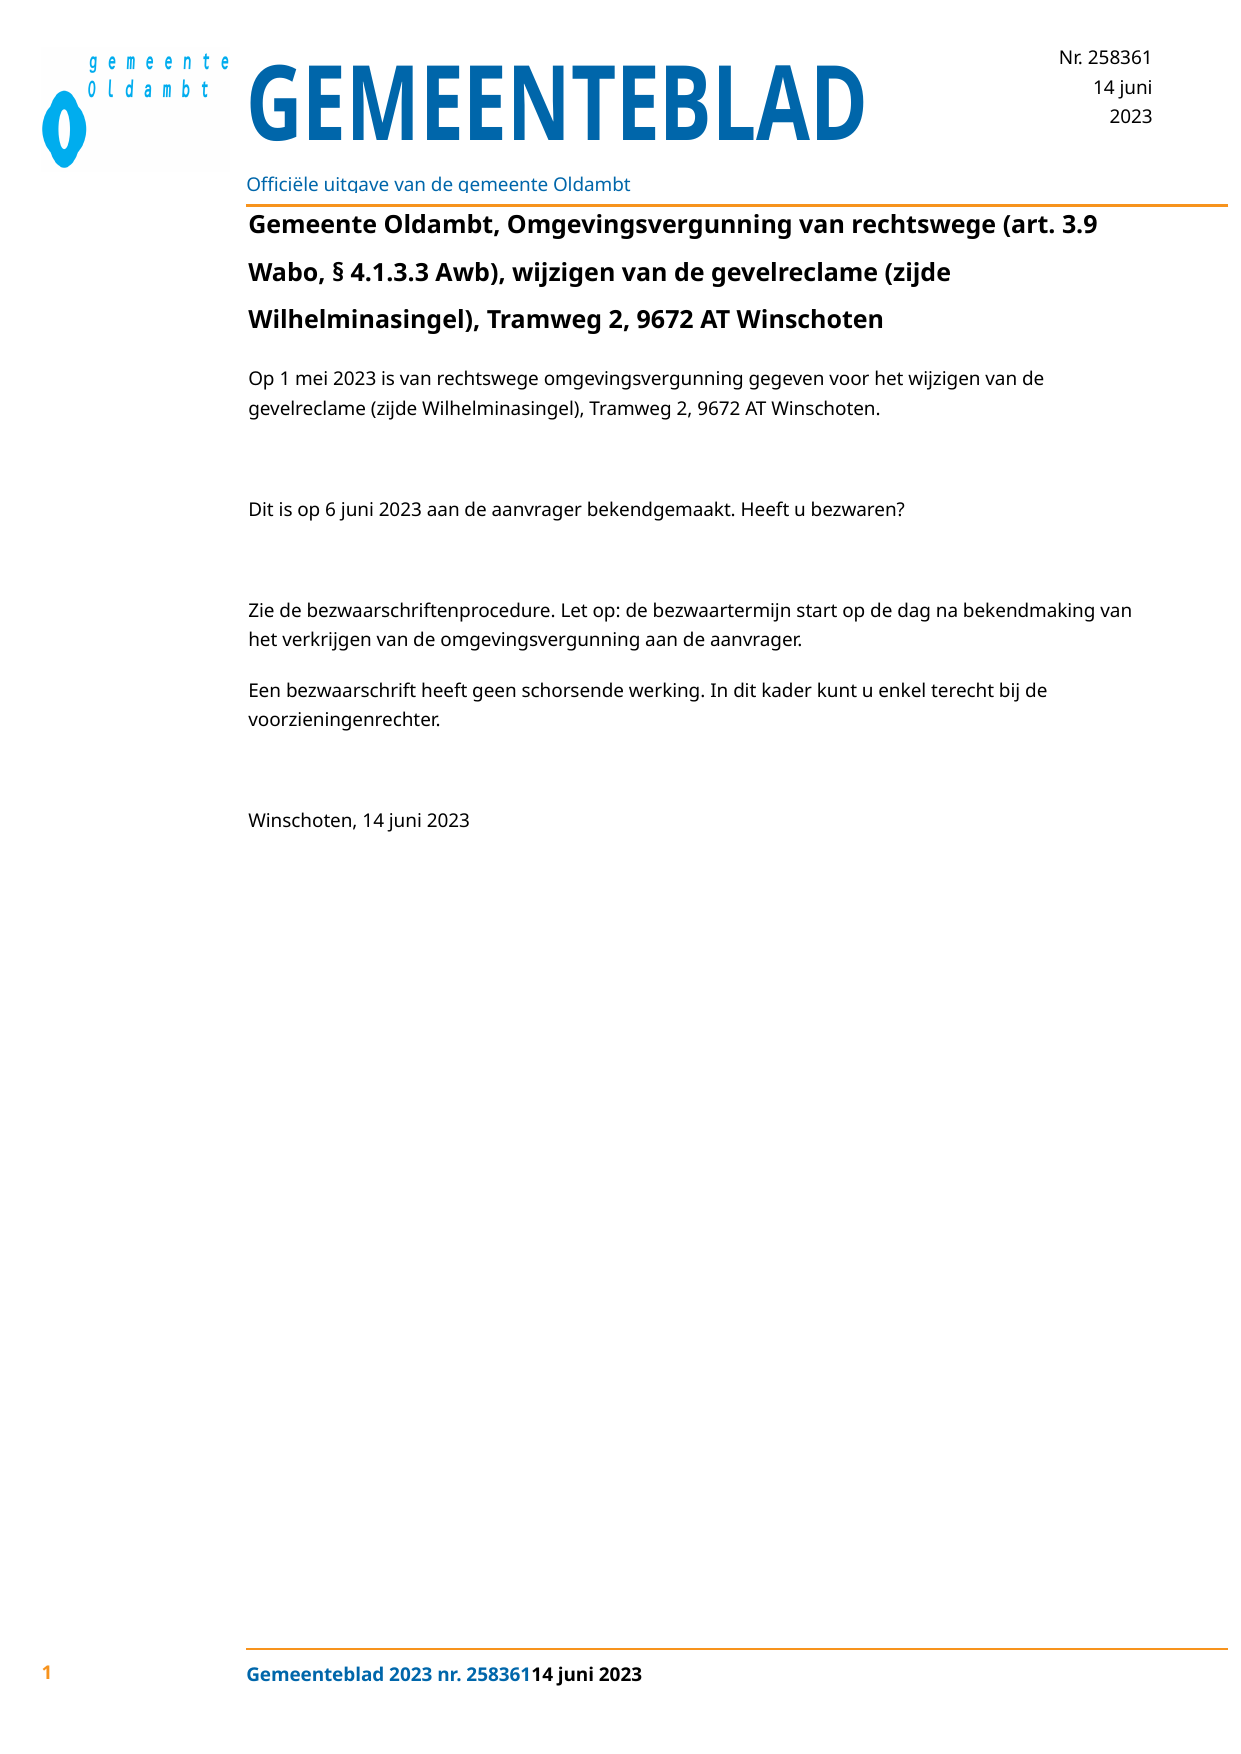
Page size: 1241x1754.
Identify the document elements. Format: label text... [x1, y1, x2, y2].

text Zie de bezwaarschriftenprocedure. Let op: de bezwaartermijn start op de dag na bekendmaking van het verkrijgen van de omgevingsvergunning aan de aanvrager. [248, 597, 1152, 652]
text Op 1 mei 2023 is van rechtswege omgevingsvergunning gegeven voor het wijzigen van de gevelreclame (zijde Wilhelminasingel), Tramweg 2, 9672 AT Winschoten. [248, 366, 1152, 421]
picture [41, 47, 231, 172]
text Dit is op 6 juni 2023 aan de aanvrager bekendgemaakt. Heeft u bezwaren? [248, 496, 1152, 522]
text Winschoten, 14 juni 2023 [248, 807, 1152, 833]
text Gemeente Oldambt, Omgevingsvergunning van rechtswege (art. 3.9 Wabo, § 4.1.3.3 Awb), wijzigen van de gevelreclame (zijde Wilhelminasingel), Tramweg 2, 9672 AT Winschoten [248, 207, 1152, 336]
text Een bezwaarschrift heeft geen schorsende werking. In dit kader kunt u enkel terecht bij de voorzieningenrechter. [248, 677, 1152, 732]
